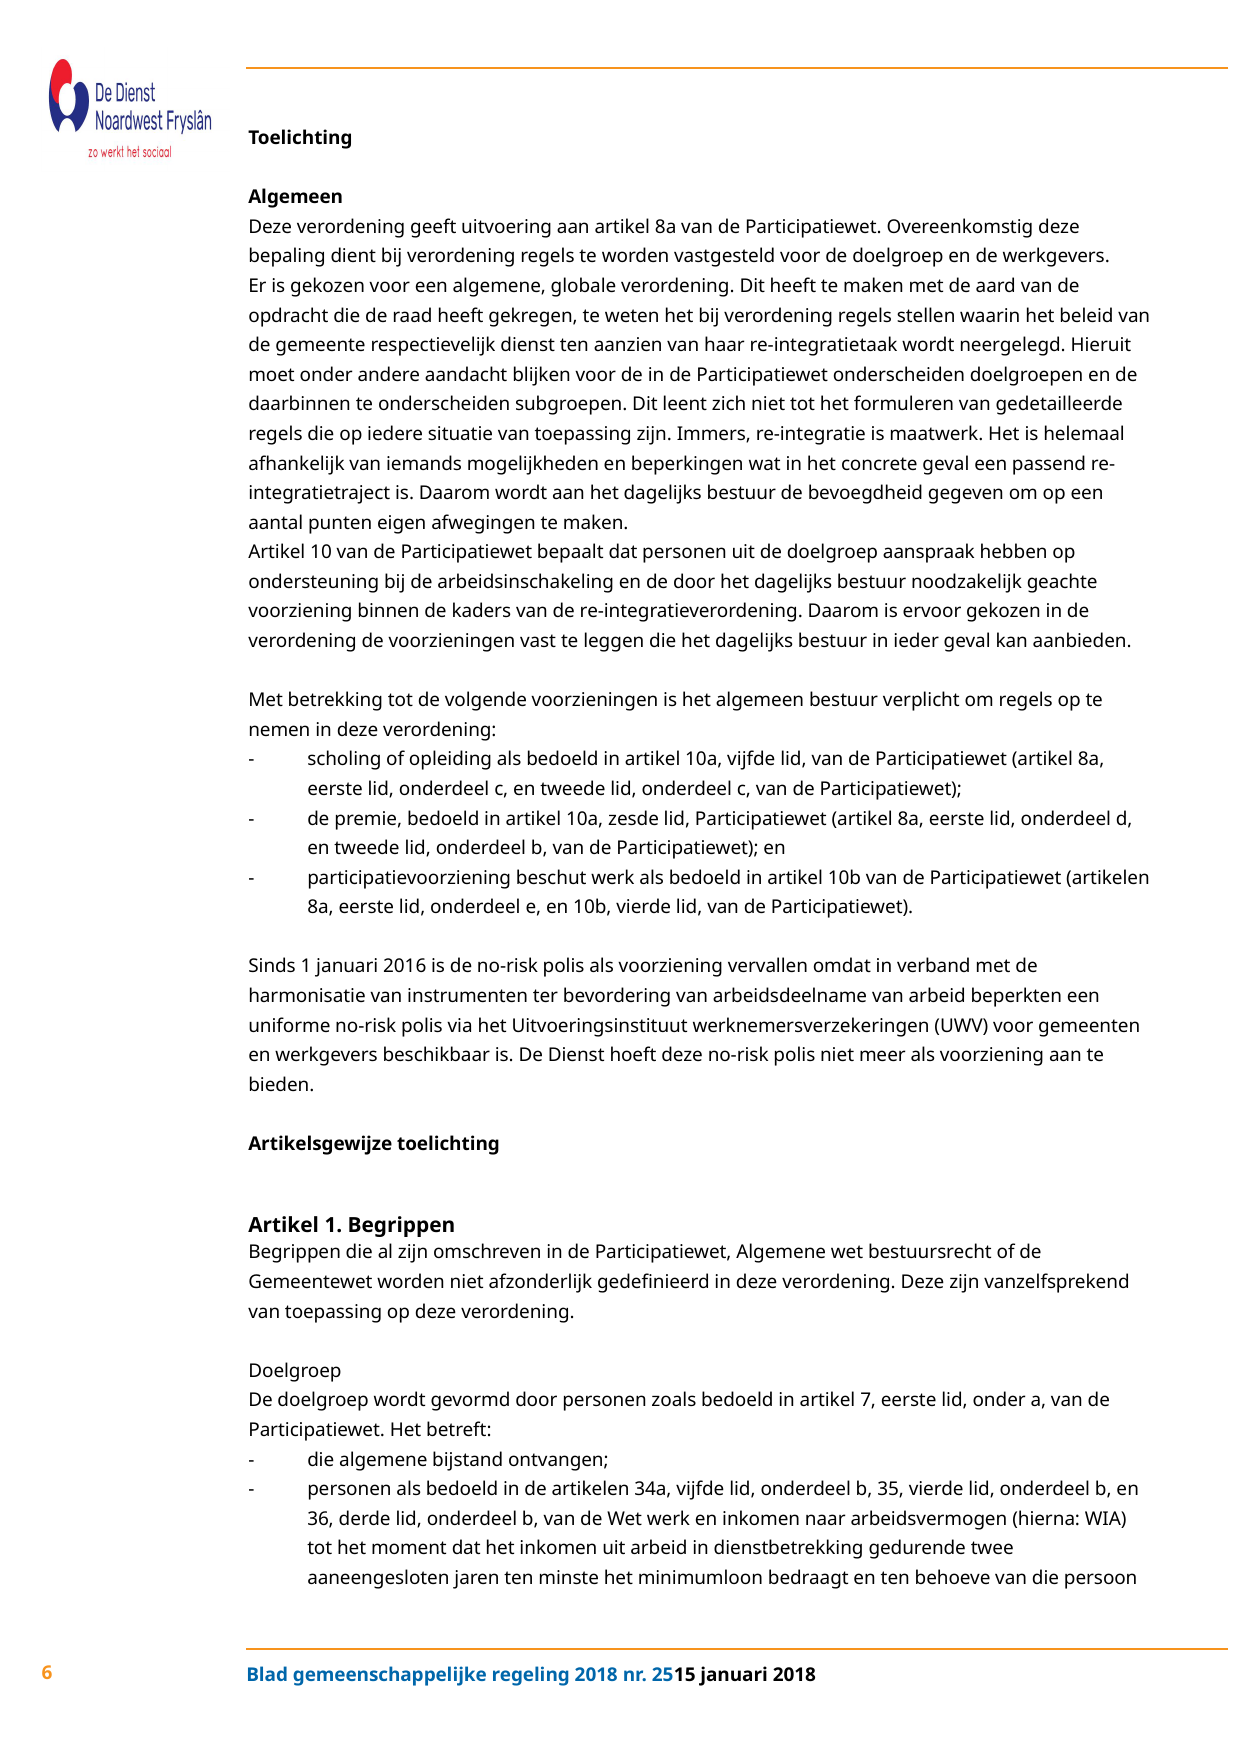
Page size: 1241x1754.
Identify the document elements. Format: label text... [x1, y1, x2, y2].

list scholing of opleiding als bedoeld in artikel 10a, vijfde lid, van de Participatiewet (artikel 8a, eerste lid, onderdeel c, en tweede lid, onderdeel c, van de Participatiewet); [248, 746, 1152, 801]
text Doelgroep [248, 1357, 1152, 1383]
text Artikel 10 van de Participatiewet bepaalt dat personen uit de doelgroep aanspraak hebben op ondersteuning bij de arbeidsinschakeling en de door het dagelijks bestuur noodzakelijk geachte voorziening binnen de kaders van de re-integratieverordening. Daarom is ervoor gekozen in de verordening de voorzieningen vast te leggen die het dagelijks bestuur in ieder geval kan aanbieden. [248, 538, 1152, 653]
list participatievoorziening beschut werk als bedoeld in artikel 10b van de Participatiewet (artikelen 8a, eerste lid, onderdeel e, en 10b, vierde lid, van de Participatiewet). [248, 864, 1152, 919]
list personen als bedoeld in de artikelen 34a, vijfde lid, onderdeel b, 35, vierde lid, onderdeel b, en 36, derde lid, onderdeel b, van de Wet werk en inkomen naar arbeidsvermogen (hierna: WIA) tot het moment dat het inkomen uit arbeid in dienstbetrekking gedurende twee aaneengesloten jaren ten minste het minimumloon bedraagt en ten behoeve van die persoon [248, 1475, 1152, 1590]
text Er is gekozen voor een algemene, globale verordening. Dit heeft te maken met de aard van de opdracht die de raad heeft gekregen, te weten het bij verordening regels stellen waarin het beleid van de gemeente respectievelijk dienst ten aanzien van haar re-integratietaak wordt neergelegd. Hieruit moet onder andere aandacht blijken voor de in de Participatiewet onderscheiden doelgroepen en de daarbinnen te onderscheiden subgroepen. Dit leent zich niet tot het formuleren van gedetailleerde regels die op iedere situatie van toepassing zijn. Immers, re-integratie is maatwerk. Het is helemaal afhankelijk van iemands mogelijkheden en beperkingen wat in het concrete geval een passend re-integratietraject is. Daarom wordt aan het dagelijks bestuur de bevoegdheid gegeven om op een aantal punten eigen afwegingen te maken. [248, 272, 1152, 535]
picture [41, 47, 231, 172]
text Artikel 1. Begrippen [248, 1210, 1152, 1239]
text Begrippen die al zijn omschreven in de Participatiewet, Algemene wet bestuursrecht of de Gemeentewet worden niet afzonderlijk gedefinieerd in deze verordening. Deze zijn vanzelfsprekend van toepassing op deze verordening. [248, 1239, 1152, 1323]
list de premie, bedoeld in artikel 10a, zesde lid, Participatiewet (artikel 8a, eerste lid, onderdeel d, en tweede lid, onderdeel b, van de Participatiewet); en [248, 805, 1152, 860]
text Sinds 1 januari 2016 is de no-risk polis als voorziening vervallen omdat in verband met de harmonisatie van instrumenten ter bevordering van arbeidsdeelname van arbeid beperkten een uniforme no-risk polis via het Uitvoeringsinstituut werknemersverzekeringen (UWV) voor gemeenten en werkgevers beschikbaar is. De Dienst hoeft deze no-risk polis niet meer als voorziening aan te bieden. [248, 953, 1152, 1097]
list die algemene bijstand ontvangen; [248, 1446, 1152, 1471]
text De doelgroep wordt gevormd door personen zoals bedoeld in artikel 7, eerste lid, onder a, van de Participatiewet. Het betreft: [248, 1387, 1152, 1442]
text Deze verordening geeft uitvoering aan artikel 8a van de Participatiewet. Overeenkomstig deze bepaling dient bij verordening regels te worden vastgesteld voor de doelgroep en de werkgevers. [248, 213, 1152, 268]
text Met betrekking tot de volgende voorzieningen is het algemeen bestuur verplicht om regels op te nemen in deze verordening: [248, 686, 1152, 742]
text Algemeen [248, 183, 1152, 209]
text Artikelsgewijze toelichting [248, 1130, 1152, 1156]
text Toelichting [248, 124, 1152, 150]
